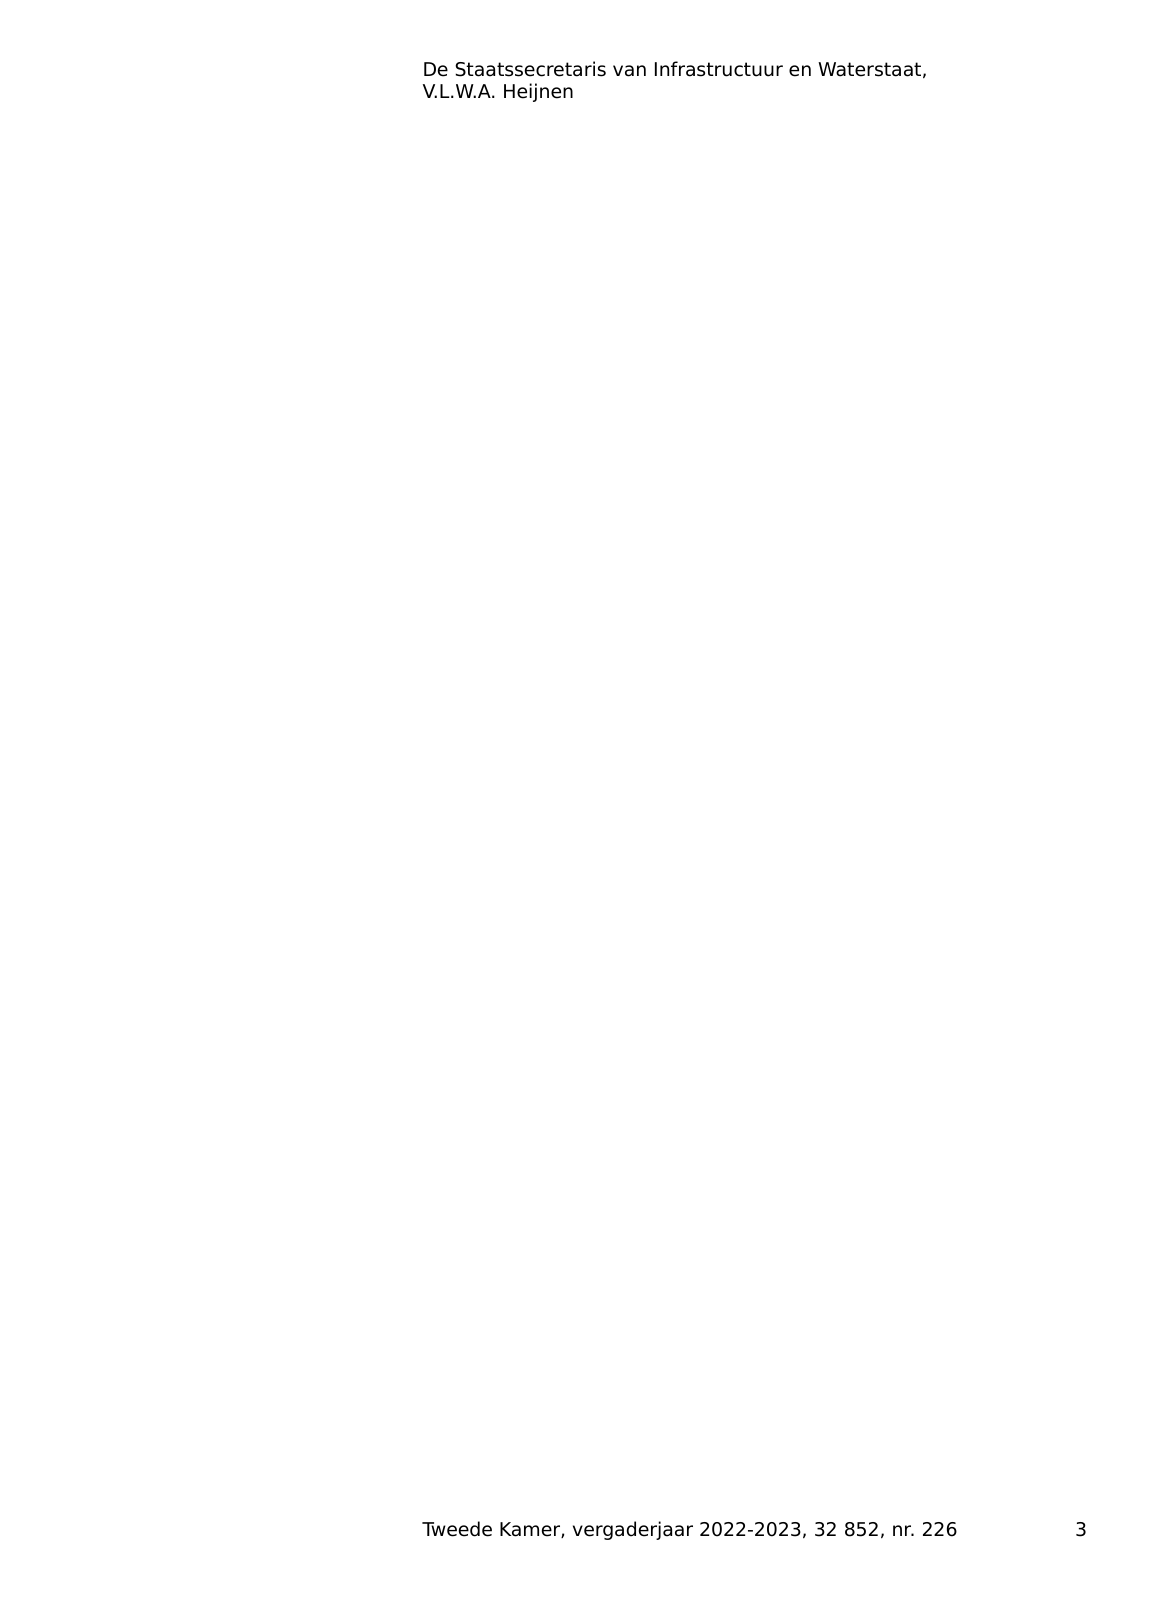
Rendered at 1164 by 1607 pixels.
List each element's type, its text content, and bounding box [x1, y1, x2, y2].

text De Staatssecretaris van Infrastructuur en Waterstaat, V.L.W.A. Heijnen [422, 59, 1087, 103]
